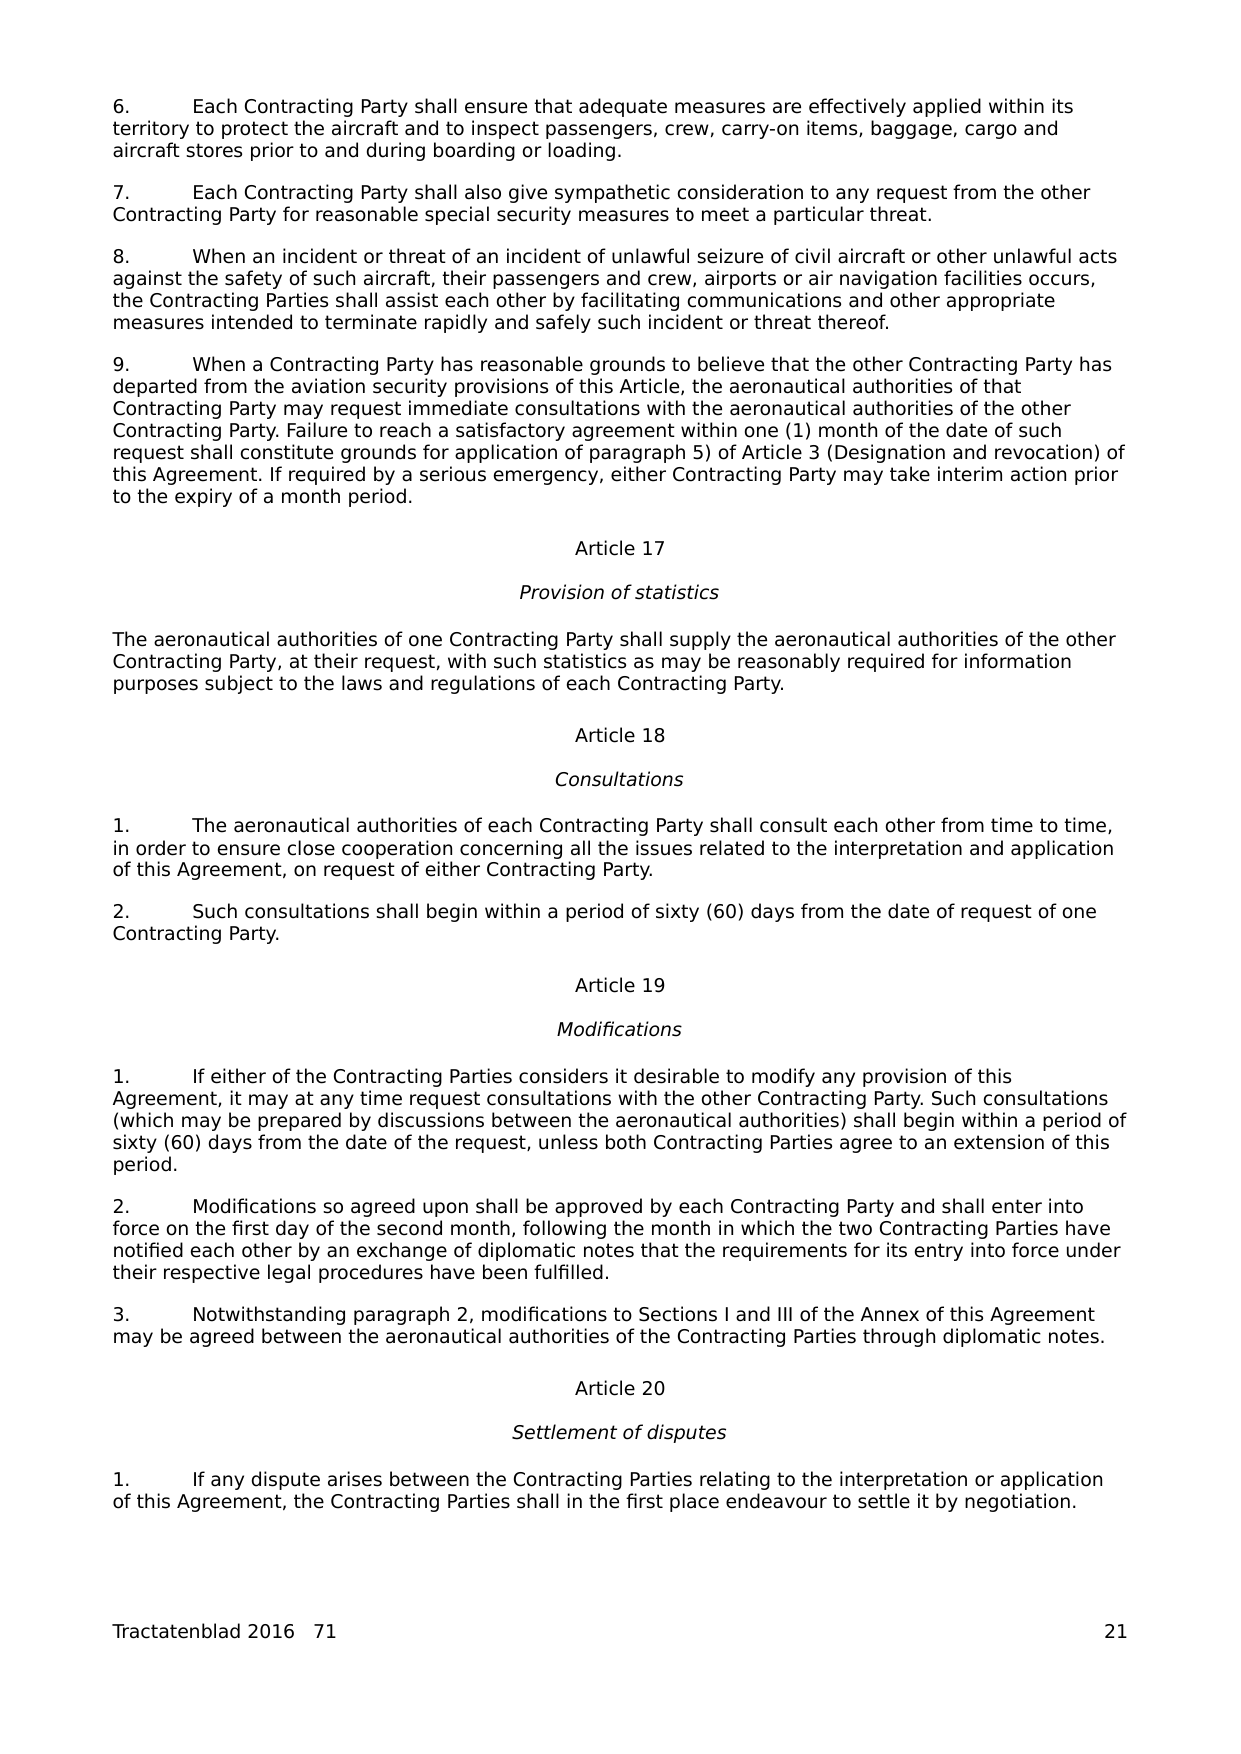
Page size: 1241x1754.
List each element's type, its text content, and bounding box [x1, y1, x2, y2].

subtitle Article 18 Consultations [112, 724, 1128, 790]
text 2. Modifications so agreed upon shall be approved by each Contracting Party and shall enter into force on the first day of the second month, following the month in which the two Contracting Parties have notified each other by an exchange of diplomatic notes that the requirements for its entry into force under their respective legal procedures have been fulfilled. [112, 1196, 1128, 1284]
text 8. When an incident or threat of an incident of unlawful seizure of civil aircraft or other unlawful acts against the safety of such aircraft, their passengers and crew, airports or air navigation facilities occurs, the Contracting Parties shall assist each other by facilitating communications and other appropriate measures intended to terminate rapidly and safely such incident or threat thereof. [112, 246, 1128, 334]
text 7. Each Contracting Party shall also give sympathetic consideration to any request from the other Contracting Party for reasonable special security measures to meet a particular threat. [112, 182, 1128, 226]
text 1. If either of the Contracting Parties considers it desirable to modify any provision of this Agreement, it may at any time request consultations with the other Contracting Party. Such consultations (which may be prepared by discussions between the aeronautical authorities) shall begin within a period of sixty (60) days from the date of the request, unless both Contracting Parties agree to an extension of this period. [112, 1066, 1128, 1176]
text 3. Notwithstanding paragraph 2, modifications to Sections I and III of the Annex of this Agreement may be agreed between the aeronautical authorities of the Contracting Parties through diplomatic notes. [112, 1304, 1128, 1348]
text The aeronautical authorities of one Contracting Party shall supply the aeronautical authorities of the other Contracting Party, at their request, with such statistics as may be reasonably required for information purposes subject to the laws and regulations of each Contracting Party. [112, 628, 1128, 694]
text 9. When a Contracting Party has reasonable grounds to believe that the other Contracting Party has departed from the aviation security provisions of this Article, the aeronautical authorities of that Contracting Party may request immediate consultations with the aeronautical authorities of the other Contracting Party. Failure to reach a satisfactory agreement within one (1) month of the date of such request shall constitute grounds for application of paragraph 5) of Article 3 (Designation and revocation) of this Agreement. If required by a serious emergency, either Contracting Party may take interim action prior to the expiry of a month period. [112, 354, 1128, 508]
text 1. The aeronautical authorities of each Contracting Party shall consult each other from time to time, in order to ensure close cooperation concerning all the issues related to the interpretation and application of this Agreement, on request of either Contracting Party. [112, 815, 1128, 881]
text 1. If any dispute arises between the Contracting Parties relating to the interpretation or application of this Agreement, the Contracting Parties shall in the first place endeavour to settle it by negotiation. [112, 1469, 1128, 1513]
text 6. Each Contracting Party shall ensure that adequate measures are effectively applied within its territory to protect the aircraft and to inspect passengers, crew, carry-on items, baggage, cargo and aircraft stores prior to and during boarding or loading. [112, 96, 1128, 162]
subtitle Article 17 Provision of statistics [112, 538, 1128, 603]
subtitle Article 19 Modifications [112, 975, 1128, 1041]
text 2. Such consultations shall begin within a period of sixty (60) days from the date of request of one Contracting Party. [112, 901, 1128, 945]
subtitle Article 20 Settlement of disputes [112, 1378, 1128, 1444]
